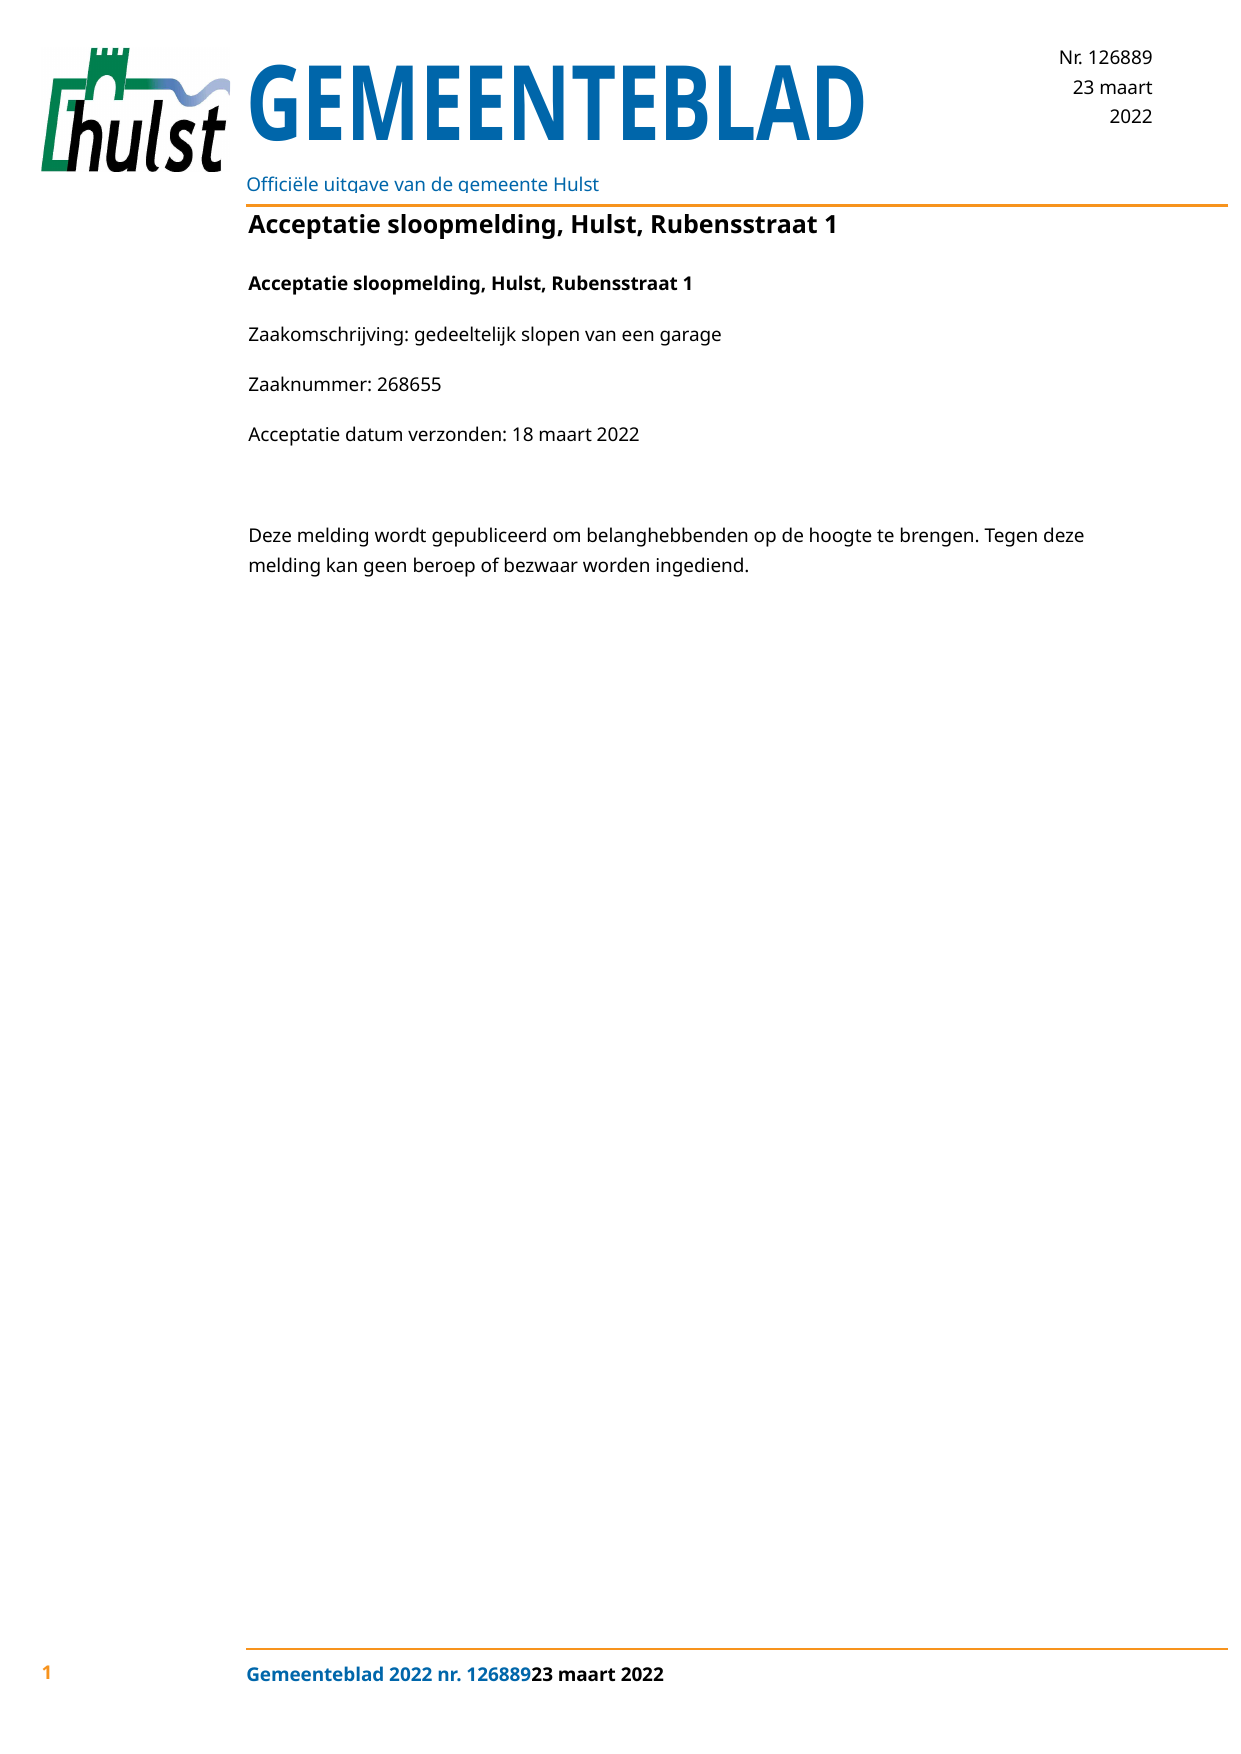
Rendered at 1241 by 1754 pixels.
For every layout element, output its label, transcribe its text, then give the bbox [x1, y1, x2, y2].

picture [41, 47, 231, 172]
text Acceptatie sloopmelding, Hulst, Rubensstraat 1 [248, 207, 1152, 241]
text Acceptatie sloopmelding, Hulst, Rubensstraat 1 [248, 270, 1152, 296]
text Zaaknummer: 268655 [248, 371, 1152, 397]
text Zaakomschrijving: gedeeltelijk slopen van een garage [248, 321, 1152, 346]
text Acceptatie datum verzonden: 18 maart 2022 [248, 422, 1152, 447]
text Deze melding wordt gepubliceerd om belanghebbenden op de hoogte te brengen. Tegen deze melding kan geen beroep of bezwaar worden ingediend. [248, 522, 1152, 578]
